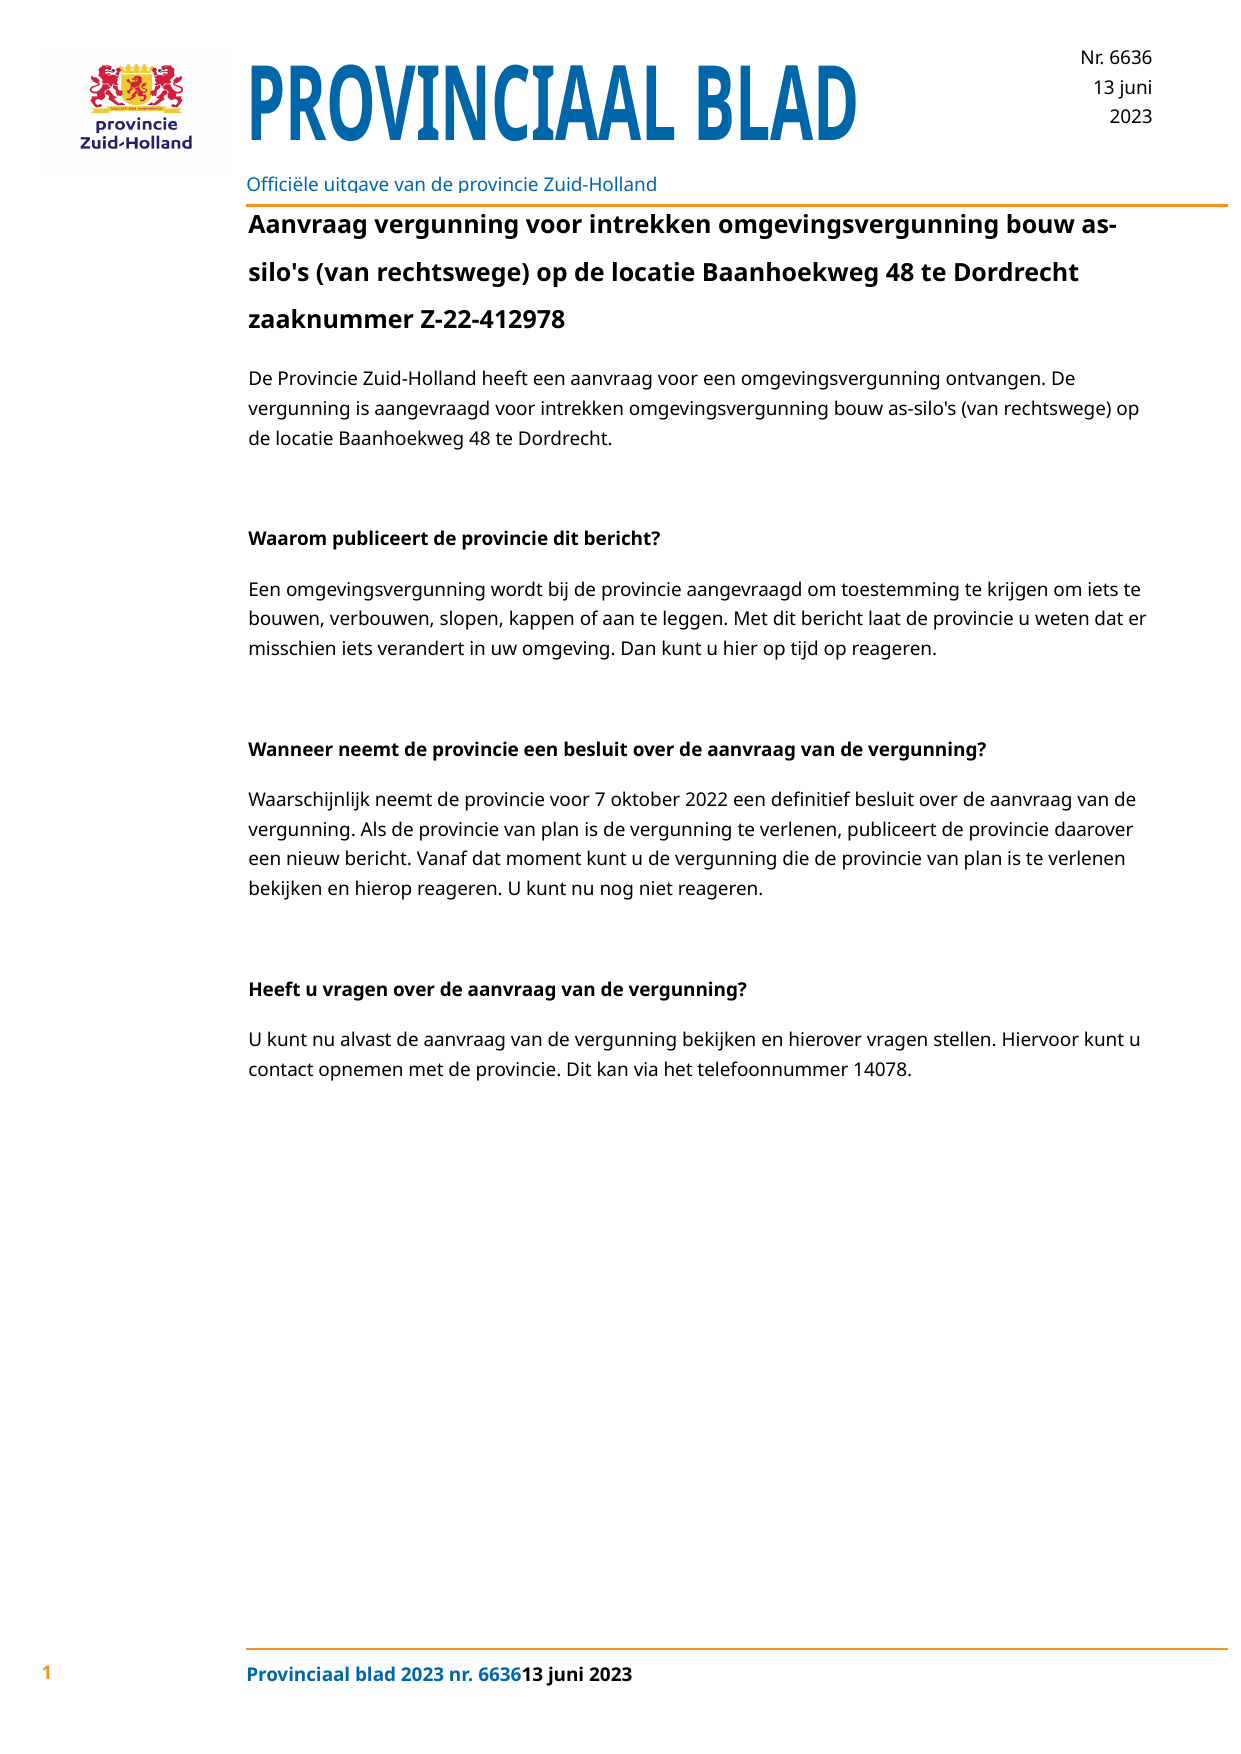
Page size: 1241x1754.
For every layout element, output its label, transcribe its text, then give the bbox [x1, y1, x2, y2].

text Wanneer neemt de provincie een besluit over de aanvraag van de vergunning? [248, 736, 1152, 762]
text U kunt nu alvast de aanvraag van de vergunning bekijken en hierover vragen stellen. Hiervoor kunt u contact opnemen met de provincie. Dit kan via het telefoonnummer 14078. [248, 1026, 1152, 1082]
text Waarom publiceert de provincie dit bericht? [248, 526, 1152, 551]
picture [41, 47, 231, 172]
text Heeft u vragen over de aanvraag van de vergunning? [248, 976, 1152, 1002]
text Aanvraag vergunning voor intrekken omgevingsvergunning bouw as-silo's (van rechtswege) op de locatie Baanhoekweg 48 te Dordrecht zaaknummer Z-22-412978 [248, 207, 1152, 336]
text Waarschijnlijk neemt de provincie voor 7 oktober 2022 een definitief besluit over de aanvraag van de vergunning. Als de provincie van plan is de vergunning te verlenen, publiceert de provincie daarover een nieuw bericht. Vanaf dat moment kunt u de vergunning die de provincie van plan is te verlenen bekijken en hierop reageren. U kunt nu nog niet reageren. [248, 786, 1152, 901]
text Een omgevingsvergunning wordt bij de provincie aangevraagd om toestemming te krijgen om iets te bouwen, verbouwen, slopen, kappen of aan te leggen. Met dit bericht laat de provincie u weten dat er misschien iets verandert in uw omgeving. Dan kunt u hier op tijd op reageren. [248, 576, 1152, 661]
text De Provincie Zuid-Holland heeft een aanvraag voor een omgevingsvergunning ontvangen. De vergunning is aangevraagd voor intrekken omgevingsvergunning bouw as-silo's (van rechtswege) op de locatie Baanhoekweg 48 te Dordrecht. [248, 366, 1152, 450]
